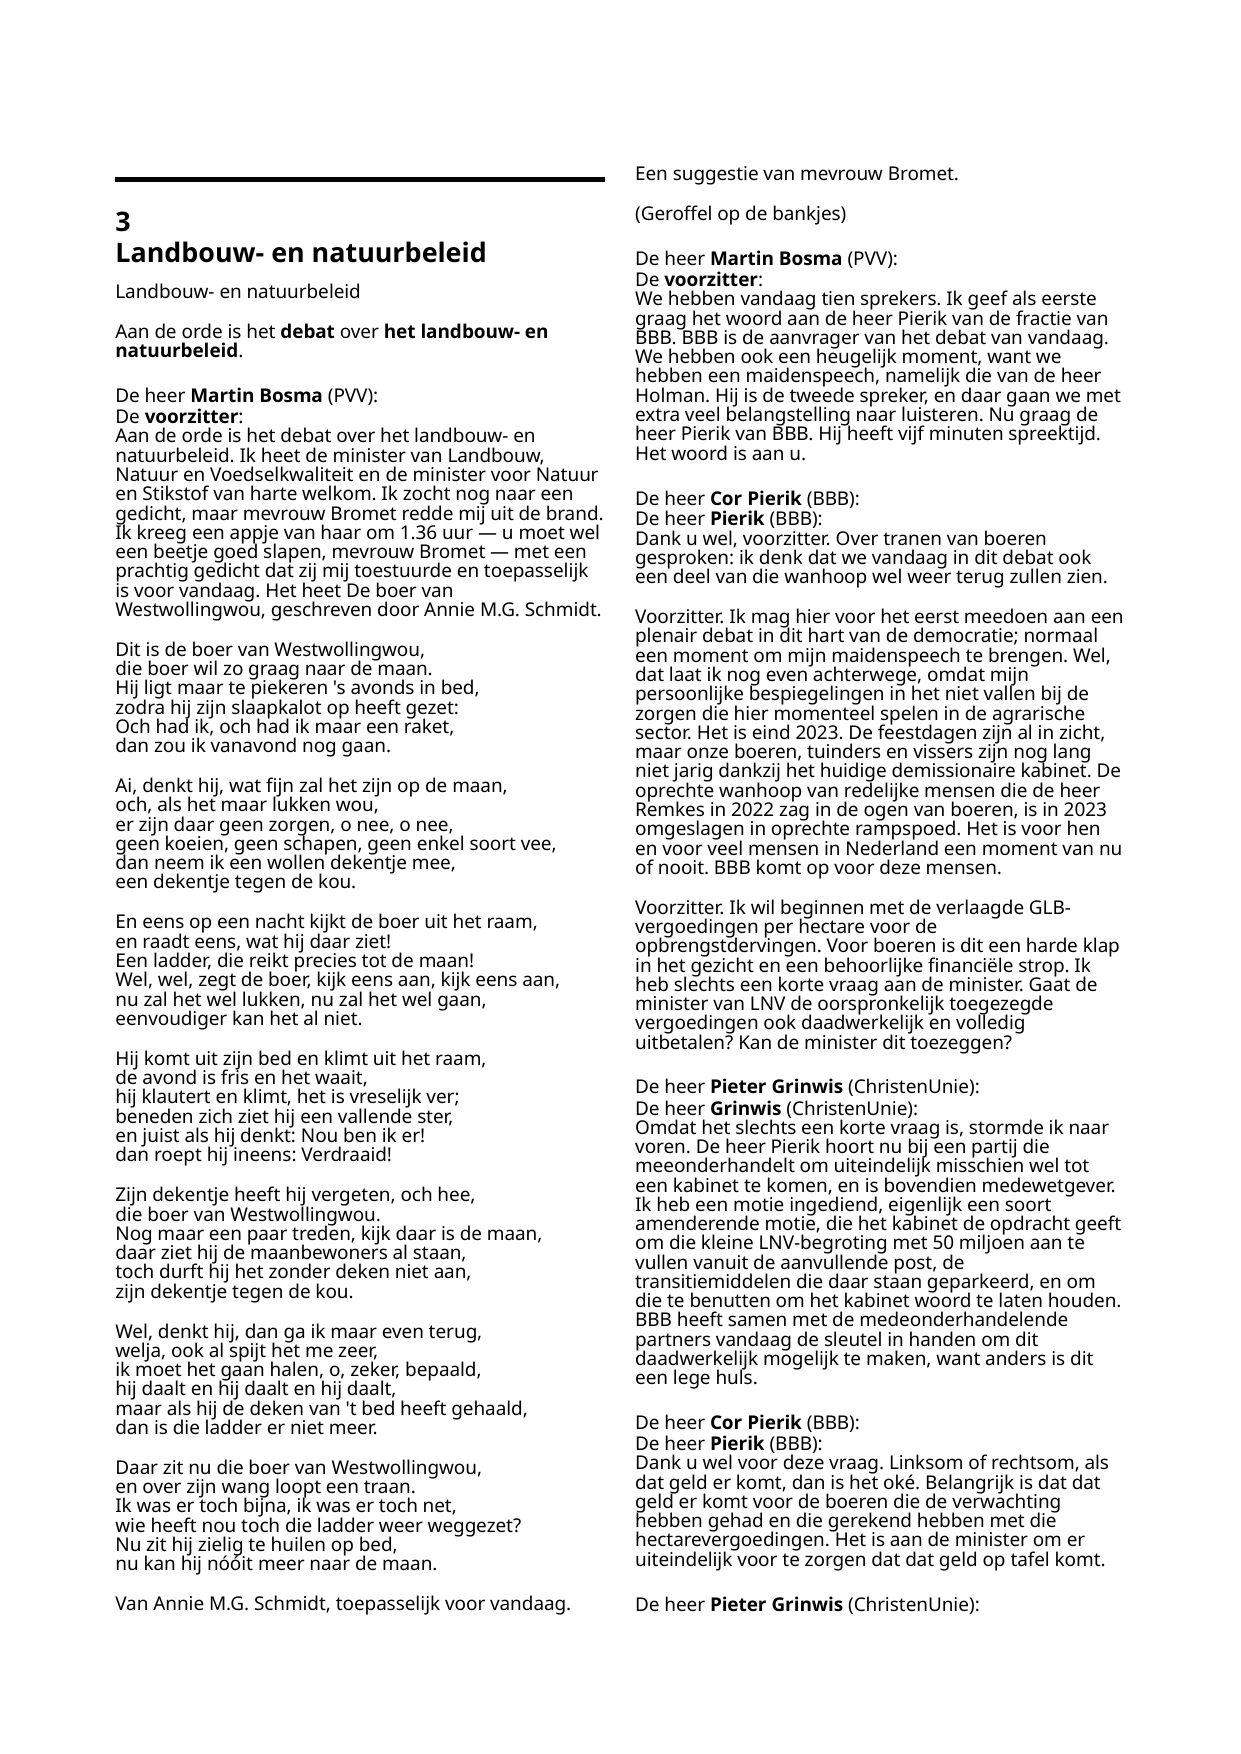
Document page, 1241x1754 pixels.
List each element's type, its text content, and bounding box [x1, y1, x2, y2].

text een dekentje tegen de kou. [115, 873, 605, 893]
text hij daalt en hij daalt en hij daalt, [115, 1380, 605, 1400]
text Hij komt uit zijn bed en klimt uit het raam, [115, 1050, 605, 1069]
text geen koeien, geen schapen, geen enkel soort vee, [115, 835, 605, 854]
text dan roept hij ineens: Verdraaid! [115, 1146, 605, 1166]
text (Geroffel op de bankjes) [635, 205, 1125, 224]
text Omdat het slechts een korte vraag is, stormde ik naar voren. De heer Pierik hoort nu bij een partij die meeonderhandelt om uiteindelijk misschien wel tot een kabinet te komen, en is bovendien medewetgever. Ik heb een motie ingediend, eigenlijk een soort amenderende motie, die het kabinet de opdracht geeft om die kleine LNV-begroting met 50 miljoen aan te vullen vanuit de aanvullende post, de transitiemiddelen die daar staan geparkeerd, en om die te benutten om het kabinet woord te laten houden. BBB heeft samen met de medeonderhandelende partners vandaag de sleutel in handen om dit daadwerkelijk mogelijk te maken, want anders is dit een lege huls. [635, 1119, 1125, 1388]
text zijn dekentje tegen de kou. [115, 1283, 605, 1302]
text en juist als hij denkt: Nou ben ik er! [115, 1127, 605, 1146]
text Ik was er toch bijna, ik was er toch net, [115, 1497, 605, 1517]
text en over zijn wang loopt een traan. [115, 1478, 605, 1497]
text en raadt eens, wat hij daar ziet! [115, 933, 605, 952]
text Zijn dekentje heeft hij vergeten, och hee, [115, 1186, 605, 1206]
text nu zal het wel lukken, nu zal het wel gaan, [115, 991, 605, 1010]
text er zijn daar geen zorgen, o nee, o nee, [115, 816, 605, 835]
text Een ladder, die reikt precies tot de maan! [115, 952, 605, 971]
text De heer Pierik (BBB): [635, 1435, 1125, 1454]
text Nog maar een paar treden, kijk daar is de maan, [115, 1225, 605, 1244]
text och, als het maar lukken wou, [115, 796, 605, 816]
text beneden zich ziet hij een vallende ster, [115, 1108, 605, 1127]
text dan is die ladder er niet meer. [115, 1419, 605, 1438]
text De heer Martin Bosma (PVV): [635, 245, 1125, 271]
text ik moet het gaan halen, o, zeker, bepaald, [115, 1361, 605, 1380]
text 3 [115, 203, 605, 239]
text dan zou ik vanavond nog gaan. [115, 737, 605, 756]
text nu kan hij nóóit meer naar de maan. [115, 1555, 605, 1574]
text die boer wil zo graag naar de maan. [115, 660, 605, 679]
text Hij ligt maar te piekeren 's avonds in bed, [115, 679, 605, 699]
text De heer Martin Bosma (PVV): [115, 382, 605, 408]
text dan neem ik een wollen dekentje mee, [115, 854, 605, 873]
text De heer Grinwis (ChristenUnie): [635, 1099, 1125, 1119]
text maar als hij de deken van 't bed heeft gehaald, [115, 1400, 605, 1419]
text We hebben vandaag tien sprekers. Ik geef als eerste graag het woord aan de heer Pierik van de fractie van BBB. BBB is de aanvrager van het debat van vandaag. We hebben ook een heugelijk moment, want we hebben een maidenspeech, namelijk die van de heer Holman. Hij is de tweede spreker, en daar gaan we met extra veel belangstelling naar luisteren. Nu graag de heer Pierik van BBB. Hij heeft vijf minuten spreektijd. Het woord is aan u. [635, 290, 1125, 464]
text De heer Cor Pierik (BBB): [635, 1409, 1125, 1435]
text Van Annie M.G. Schmidt, toepasselijk voor vandaag. [115, 1595, 605, 1614]
text Landbouw- en natuurbeleid [115, 239, 605, 283]
text Aan de orde is het debat over het landbouw- en natuurbeleid. Ik heet de minister van Landbouw, Natuur en Voedselkwaliteit en de minister voor Natuur en Stikstof van harte welkom. Ik zocht nog naar een gedicht, maar mevrouw Bromet redde mij uit de brand. Ik kreeg een appje van haar om 1.36 uur — u moet wel een beetje goed slapen, mevrouw Bromet — met een prachtig gedicht dat zij mij toestuurde en toepasselijk is voor vandaag. Het heet De boer van Westwollingwou, geschreven door Annie M.G. Schmidt. [115, 427, 605, 620]
text Voorzitter. Ik wil beginnen met de verlaagde GLB-vergoedingen per hectare voor de opbrengstdervingen. Voor boeren is dit een harde klap in het gezicht en een behoorlijke financiële strop. Ik heb slechts een korte vraag aan de minister. Gaat de minister van LNV de oorspronkelijk toegezegde vergoedingen ook daadwerkelijk en volledig uitbetalen? Kan de minister dit toezeggen? [635, 899, 1125, 1053]
text Wel, denkt hij, dan ga ik maar even terug, [115, 1323, 605, 1342]
text De heer Pieter Grinwis (ChristenUnie): [635, 1591, 1125, 1617]
text Ai, denkt hij, wat fijn zal het zijn op de maan, [115, 777, 605, 796]
text Landbouw- en natuurbeleid [115, 283, 605, 302]
text toch durft hij het zonder deken niet aan, [115, 1263, 605, 1283]
text zodra hij zijn slaapkalot op heeft gezet: [115, 699, 605, 718]
text Dank u wel voor deze vraag. Linksom of rechtsom, als dat geld er komt, dan is het oké. Belangrijk is dat dat geld er komt voor de boeren die de verwachting hebben gehad en die gerekend hebben met die hectarevergoedingen. Het is aan de minister om er uiteindelijk voor te zorgen dat dat geld op tafel komt. [635, 1454, 1125, 1570]
text De heer Cor Pierik (BBB): [635, 485, 1125, 510]
text de avond is fris en het waait, [115, 1069, 605, 1088]
text hij klautert en klimt, het is vreselijk ver; [115, 1088, 605, 1108]
text Een suggestie van mevrouw Bromet. [635, 165, 1125, 184]
text die boer van Westwollingwou. [115, 1206, 605, 1225]
text Dit is de boer van Westwollingwou, [115, 641, 605, 660]
text De heer Pierik (BBB): [635, 510, 1125, 530]
text Aan de orde is het debat over het landbouw- en natuurbeleid. [115, 323, 605, 362]
text Wel, wel, zegt de boer, kijk eens aan, kijk eens aan, [115, 971, 605, 991]
text De heer Pieter Grinwis (ChristenUnie): [635, 1074, 1125, 1099]
text Och had ik, och had ik maar een raket, [115, 718, 605, 737]
text Nu zit hij zielig te huilen op bed, [115, 1536, 605, 1555]
text Daar zit nu die boer van Westwollingwou, [115, 1459, 605, 1478]
text welja, ook al spijt het me zeer, [115, 1342, 605, 1361]
text eenvoudiger kan het al niet. [115, 1010, 605, 1029]
text wie heeft nou toch die ladder weer weggezet? [115, 1517, 605, 1536]
text Voorzitter. Ik mag hier voor het eerst meedoen aan een plenair debat in dit hart van de democratie; normaal een moment om mijn maidenspeech te brengen. Wel, dat laat ik nog even achterwege, omdat mijn persoonlijke bespiegelingen in het niet vallen bij de zorgen die hier momenteel spelen in de agrarische sector. Het is eind 2023. De feestdagen zijn al in zicht, maar onze boeren, tuinders en vissers zijn nog lang niet jarig dankzij het huidige demissionaire kabinet. De oprechte wanhoop van redelijke mensen die de heer Remkes in 2022 zag in de ogen van boeren, is in 2023 omgeslagen in oprechte rampspoed. Het is voor hen en voor veel mensen in Nederland een moment van nu of nooit. BBB komt op voor deze mensen. [635, 608, 1125, 878]
text De voorzitter: [115, 408, 605, 427]
text En eens op een nacht kijkt de boer uit het raam, [115, 913, 605, 933]
text De voorzitter: [635, 271, 1125, 290]
text daar ziet hij de maanbewoners al staan, [115, 1244, 605, 1263]
text Dank u wel, voorzitter. Over tranen van boeren gesproken: ik denk dat we vandaag in dit debat ook een deel van die wanhoop wel weer terug zullen zien. [635, 530, 1125, 587]
